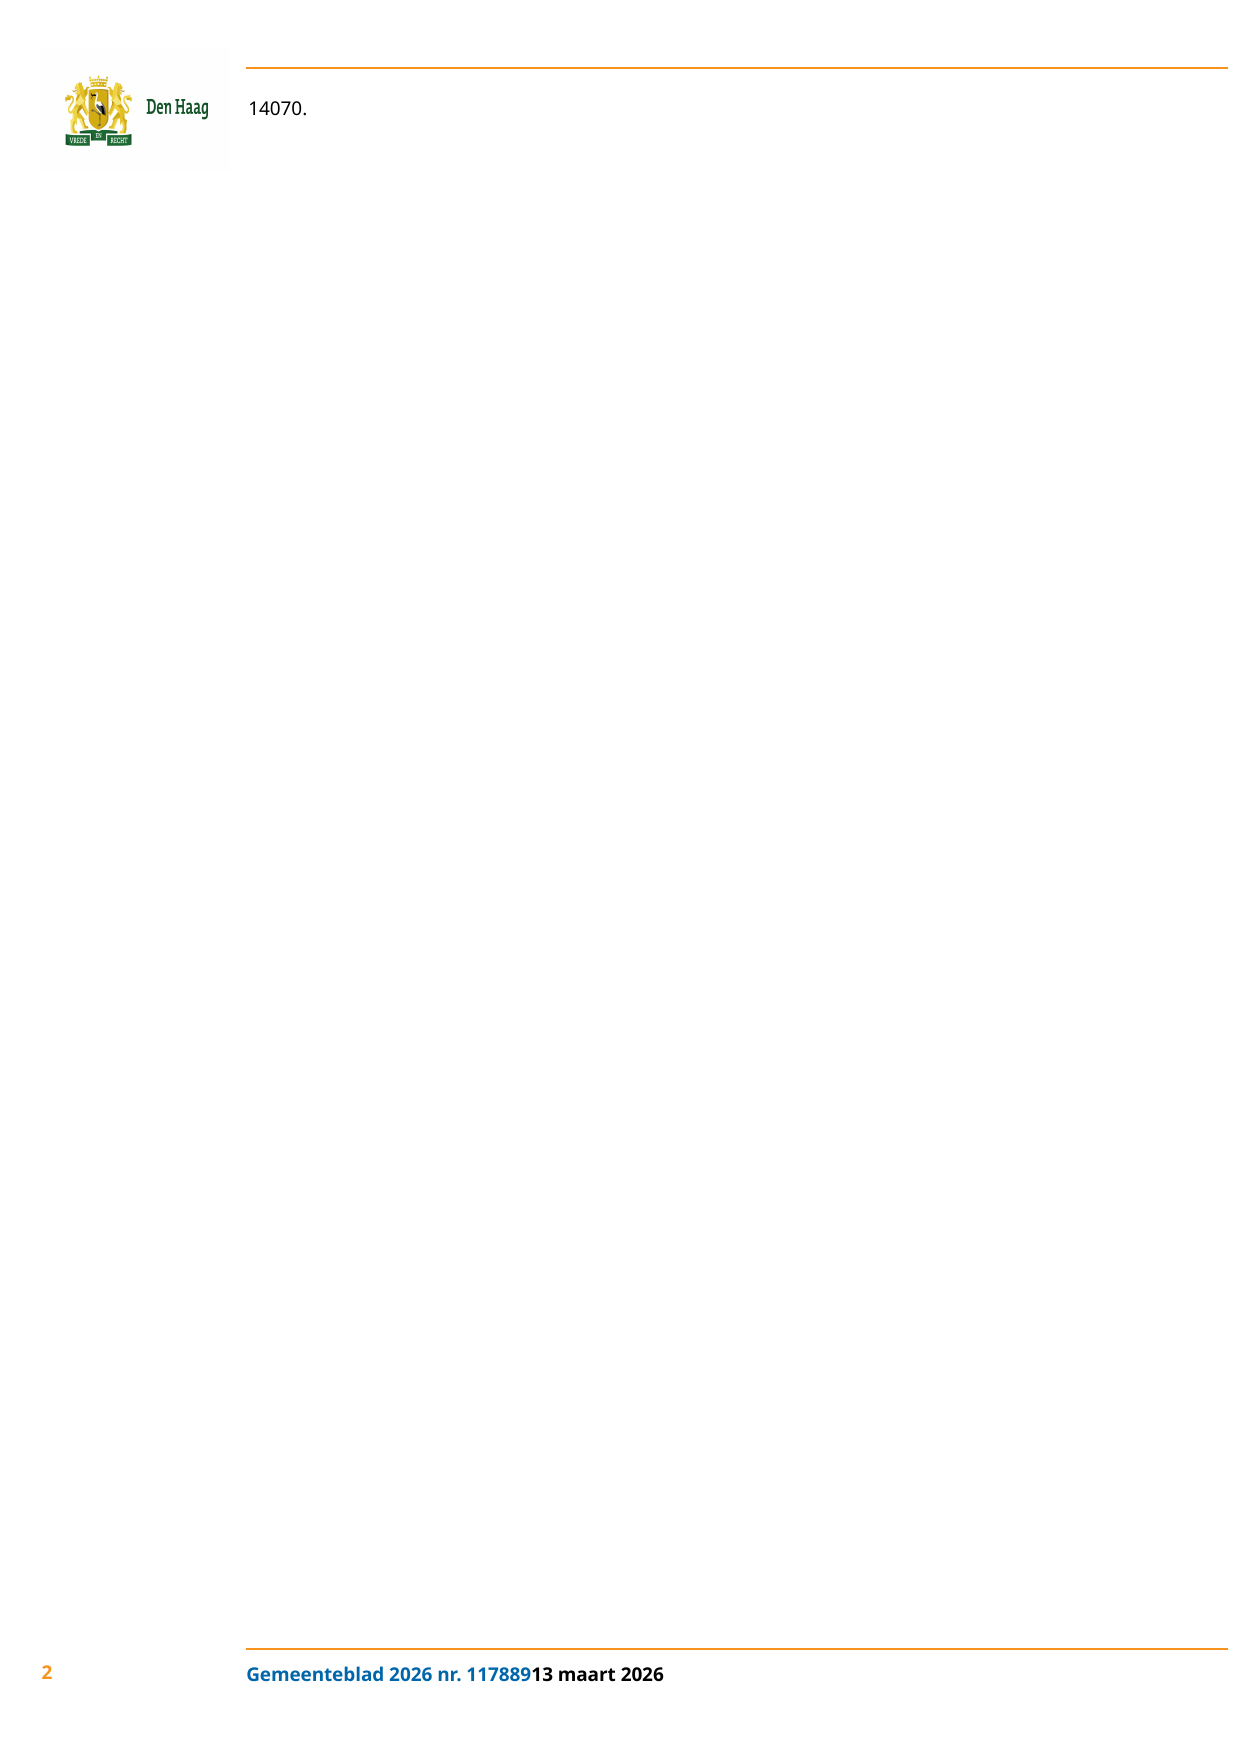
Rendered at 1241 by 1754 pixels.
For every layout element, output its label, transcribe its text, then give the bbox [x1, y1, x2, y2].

picture [41, 47, 231, 172]
text 14070. [248, 95, 1152, 121]
